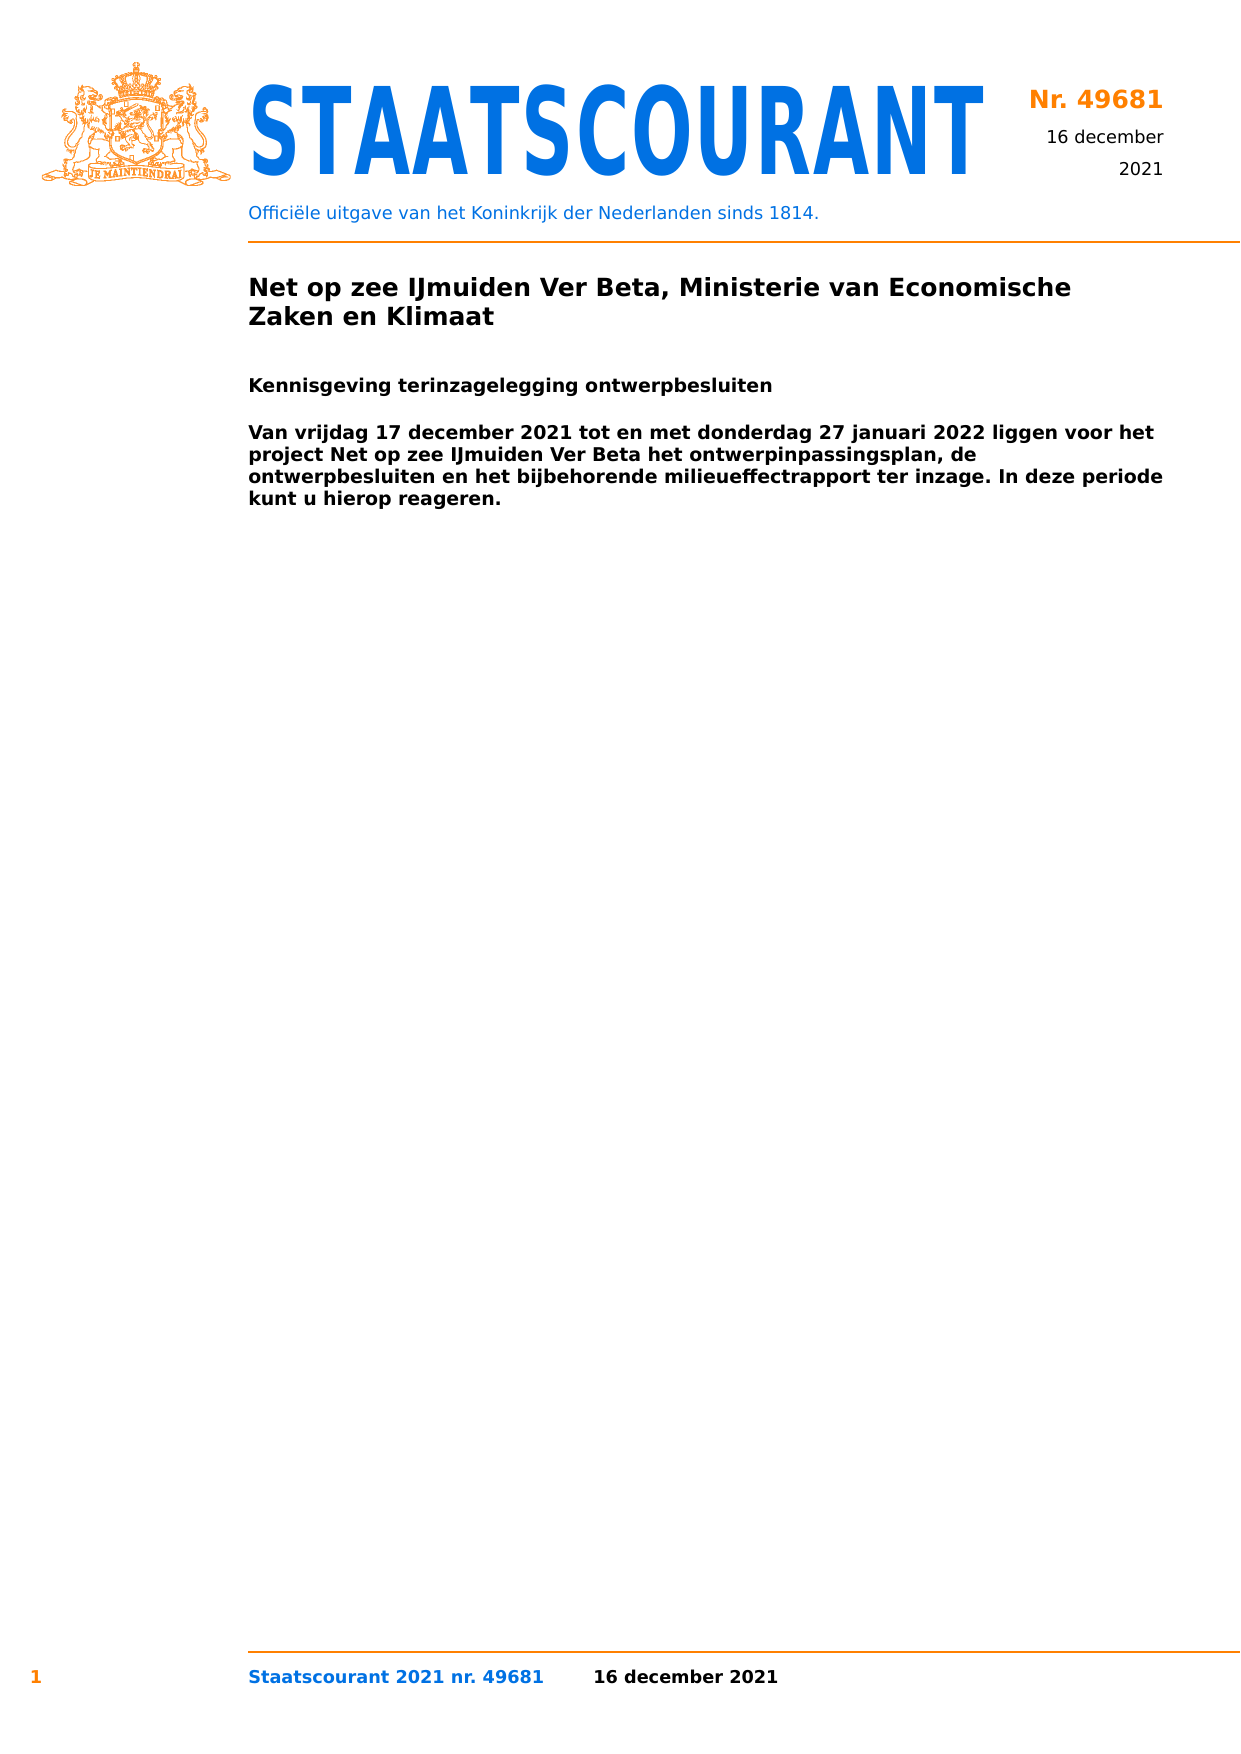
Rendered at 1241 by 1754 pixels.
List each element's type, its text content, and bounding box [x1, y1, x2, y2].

subtitle Net op zee IJmuiden Ver Beta, Ministerie van Economische Zaken en Klimaat [248, 273, 1163, 331]
subtitle Kennisgeving terinzagelegging ontwerpbesluiten [248, 375, 1163, 397]
text Van vrijdag 17 december 2021 tot en met donderdag 27 januari 2022 liggen voor het project Net op zee IJmuiden Ver Beta het ontwerpinpassingsplan, de ontwerpbesluiten en het bijbehorende milieueffectrapport ter inzage. In deze periode kunt u hierop reageren. [248, 422, 1163, 510]
table_header Nr. 49681 [998, 62, 1240, 121]
table_cell 16 december [998, 121, 1240, 153]
picture [41, 62, 231, 186]
table_header STAATSCOURANT [248, 62, 998, 203]
table_header [25, 62, 248, 241]
table_cell Officiële uitgave van het Koninkrijk der Nederlanden sinds 1814. [248, 203, 1240, 241]
table_cell 2021 [998, 153, 1240, 203]
